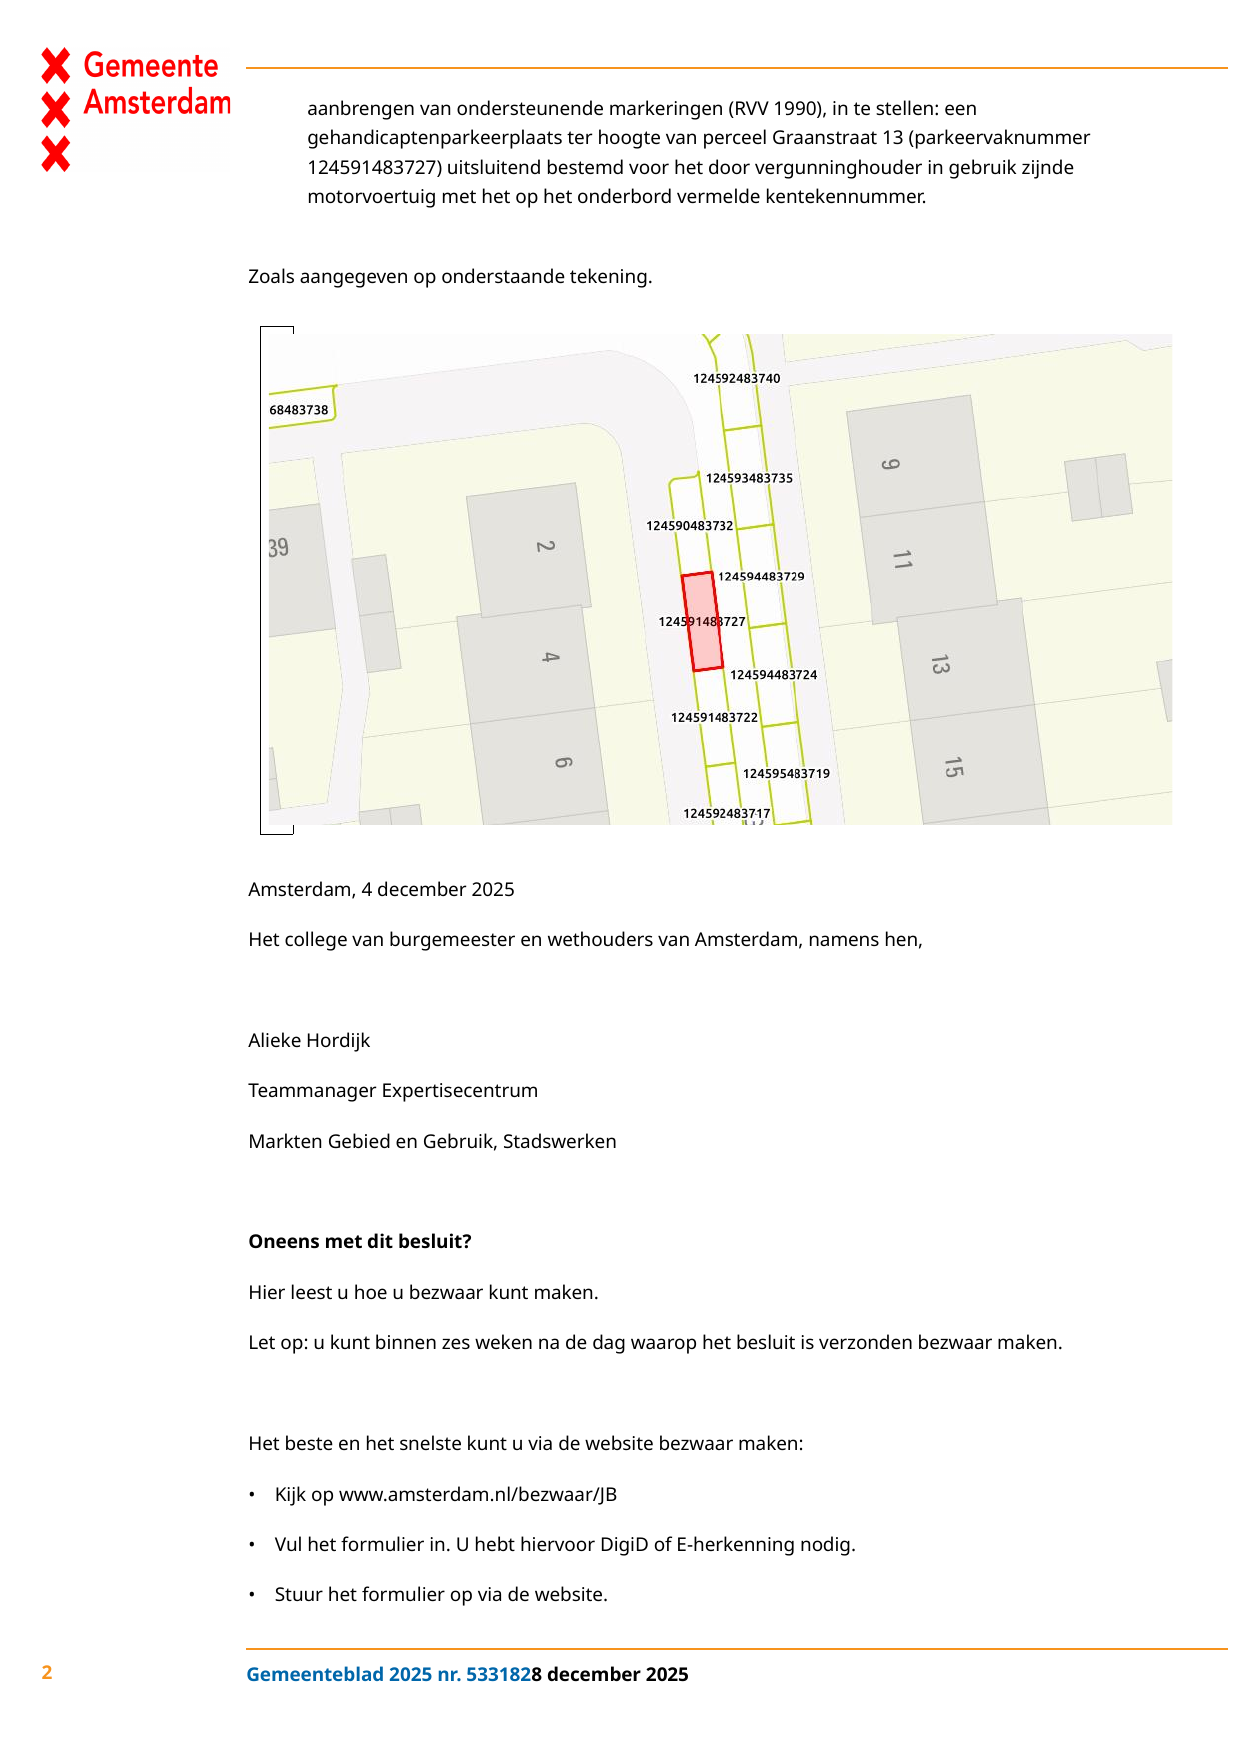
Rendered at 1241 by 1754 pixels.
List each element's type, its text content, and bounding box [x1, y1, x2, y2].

text Markten Gebied en Gebruik, Stadswerken [248, 1128, 1152, 1154]
text Alieke Hordijk [248, 1027, 1152, 1053]
text Oneens met dit besluit? [248, 1229, 1152, 1254]
text Het beste en het snelste kunt u via de website bezwaar maken: [248, 1430, 1152, 1456]
text • Vul het formulier in. U hebt hiervoor DigiD of E-herkenning nodig. [248, 1531, 1152, 1557]
list aanbrengen van ondersteunende markeringen (RVV 1990), in te stellen: een gehandicaptenparkeerplaats ter hoogte van perceel Graanstraat 13 (parkeervaknummer 124591483727) uitsluitend bestemd voor het door vergunninghouder in gebruik zijnde motorvoertuig met het op het onderbord vermelde kentekennummer. [248, 95, 1152, 209]
text Amsterdam, 4 december 2025 [248, 876, 1152, 902]
text Zoals aangegeven op onderstaande tekening. [248, 263, 1152, 289]
text Teammanager Expertisecentrum [248, 1077, 1152, 1103]
text • Kijk op www.amsterdam.nl/bezwaar/JB [248, 1481, 1152, 1507]
text • Stuur het formulier op via de website. [248, 1582, 1152, 1607]
text Let op: u kunt binnen zes weken na de dag waarop het besluit is verzonden bezwaar maken. [248, 1329, 1152, 1355]
picture [41, 47, 231, 172]
picture [268, 334, 1173, 825]
text Hier leest u hoe u bezwaar kunt maken. [248, 1279, 1152, 1305]
text Het college van burgemeester en wethouders van Amsterdam, namens hen, [248, 926, 1152, 952]
